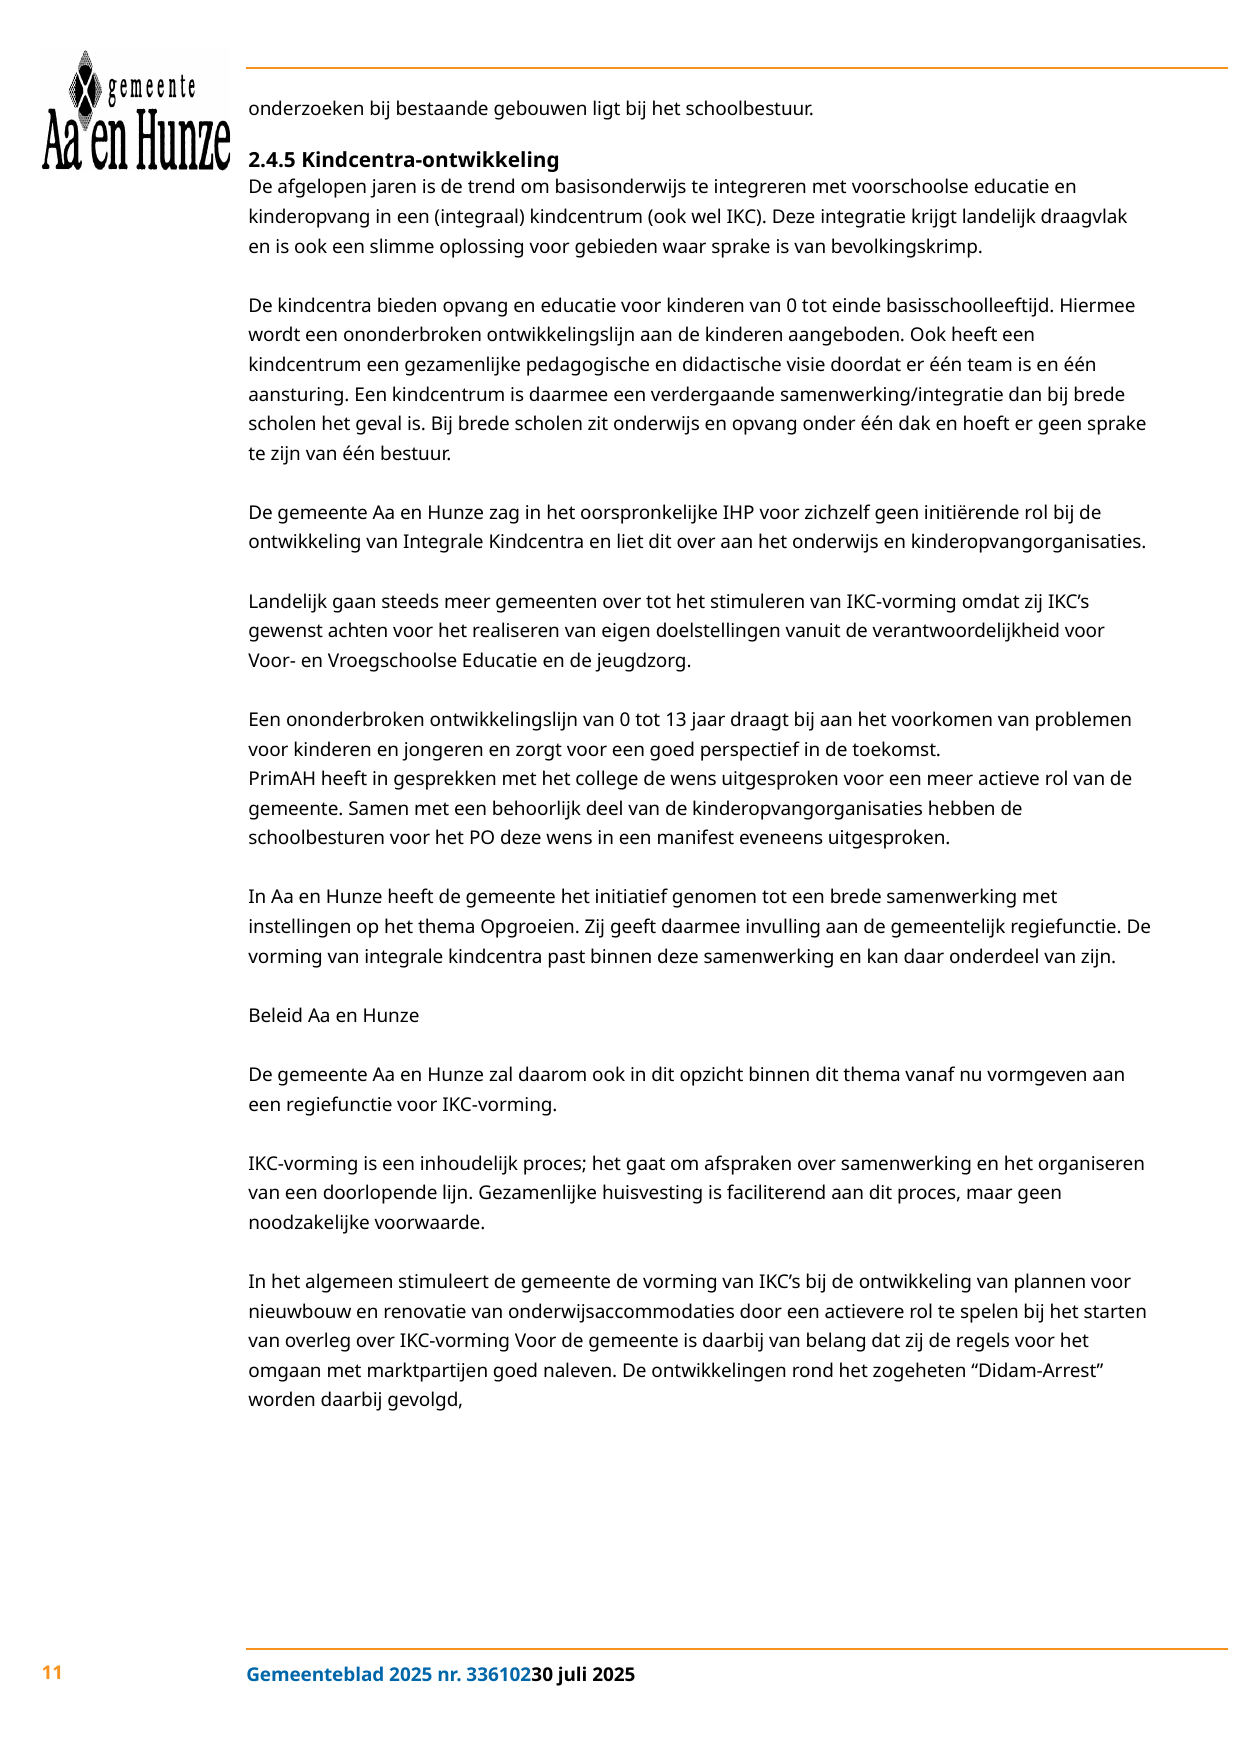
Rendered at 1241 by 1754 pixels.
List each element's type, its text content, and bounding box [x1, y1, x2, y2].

text onderzoeken bij bestaande gebouwen ligt bij het schoolbestuur. [248, 95, 1152, 121]
text Beleid Aa en Hunze [248, 1002, 1152, 1028]
text 2.4.5 Kindcentra-ontwikkeling [248, 145, 1152, 174]
text De kindcentra bieden opvang en educatie voor kinderen van 0 tot einde basisschoolleeftijd. Hiermee wordt een ononderbroken ontwikkelingslijn aan de kinderen aangeboden. Ook heeft een kindcentrum een gezamenlijke pedagogische en didactische visie doordat er één team is en één aansturing. Een kindcentrum is daarmee een verdergaande samenwerking/integratie dan bij brede scholen het geval is. Bij brede scholen zit onderwijs en opvang onder één dak en hoeft er geen sprake te zijn van één bestuur. [248, 292, 1152, 466]
text De gemeente Aa en Hunze zal daarom ook in dit opzicht binnen dit thema vanaf nu vormgeven aan een regiefunctie voor IKC-vorming. [248, 1061, 1152, 1116]
text Landelijk gaan steeds meer gemeenten over tot het stimuleren van IKC-vorming omdat zij IKC’s gewenst achten voor het realiseren van eigen doelstellingen vanuit de verantwoordelijkheid voor Voor- en Vroegschoolse Educatie en de jeugdzorg. [248, 588, 1152, 673]
text PrimAH heeft in gesprekken met het college de wens uitgesproken voor een meer actieve rol van de gemeente. Samen met een behoorlijk deel van de kinderopvangorganisaties hebben de schoolbesturen voor het PO deze wens in een manifest eveneens uitgesproken. [248, 765, 1152, 850]
text Een ononderbroken ontwikkelingslijn van 0 tot 13 jaar draagt bij aan het voorkomen van problemen voor kinderen en jongeren en zorgt voor een goed perspectief in de toekomst. [248, 706, 1152, 761]
text De gemeente Aa en Hunze zag in het oorspronkelijke IHP voor zichzelf geen initiërende rol bij de ontwikkeling van Integrale Kindcentra en liet dit over aan het onderwijs en kinderopvangorganisaties. [248, 499, 1152, 554]
text In Aa en Hunze heeft de gemeente het initiatief genomen tot een brede samenwerking met instellingen op het thema Opgroeien. Zij geeft daarmee invulling aan de gemeentelijk regiefunctie. De vorming van integrale kindcentra past binnen deze samenwerking en kan daar onderdeel van zijn. [248, 884, 1152, 968]
text De afgelopen jaren is de trend om basisonderwijs te integreren met voorschoolse educatie en kinderopvang in een (integraal) kindcentrum (ook wel IKC). Deze integratie krijgt landelijk draagvlak en is ook een slimme oplossing voor gebieden waar sprake is van bevolkingskrimp. [248, 174, 1152, 258]
text In het algemeen stimuleert de gemeente de vorming van IKC’s bij de ontwikkeling van plannen voor nieuwbouw en renovatie van onderwijsaccommodaties door een actievere rol te spelen bij het starten van overleg over IKC-vorming Voor de gemeente is daarbij van belang dat zij de regels voor het omgaan met marktpartijen goed naleven. De ontwikkelingen rond het zogeheten “Didam-Arrest” worden daarbij gevolgd, [248, 1268, 1152, 1412]
picture [41, 47, 231, 172]
text IKC-vorming is een inhoudelijk proces; het gaat om afspraken over samenwerking en het organiseren van een doorlopende lijn. Gezamenlijke huisvesting is faciliterend aan dit proces, maar geen noodzakelijke voorwaarde. [248, 1150, 1152, 1235]
